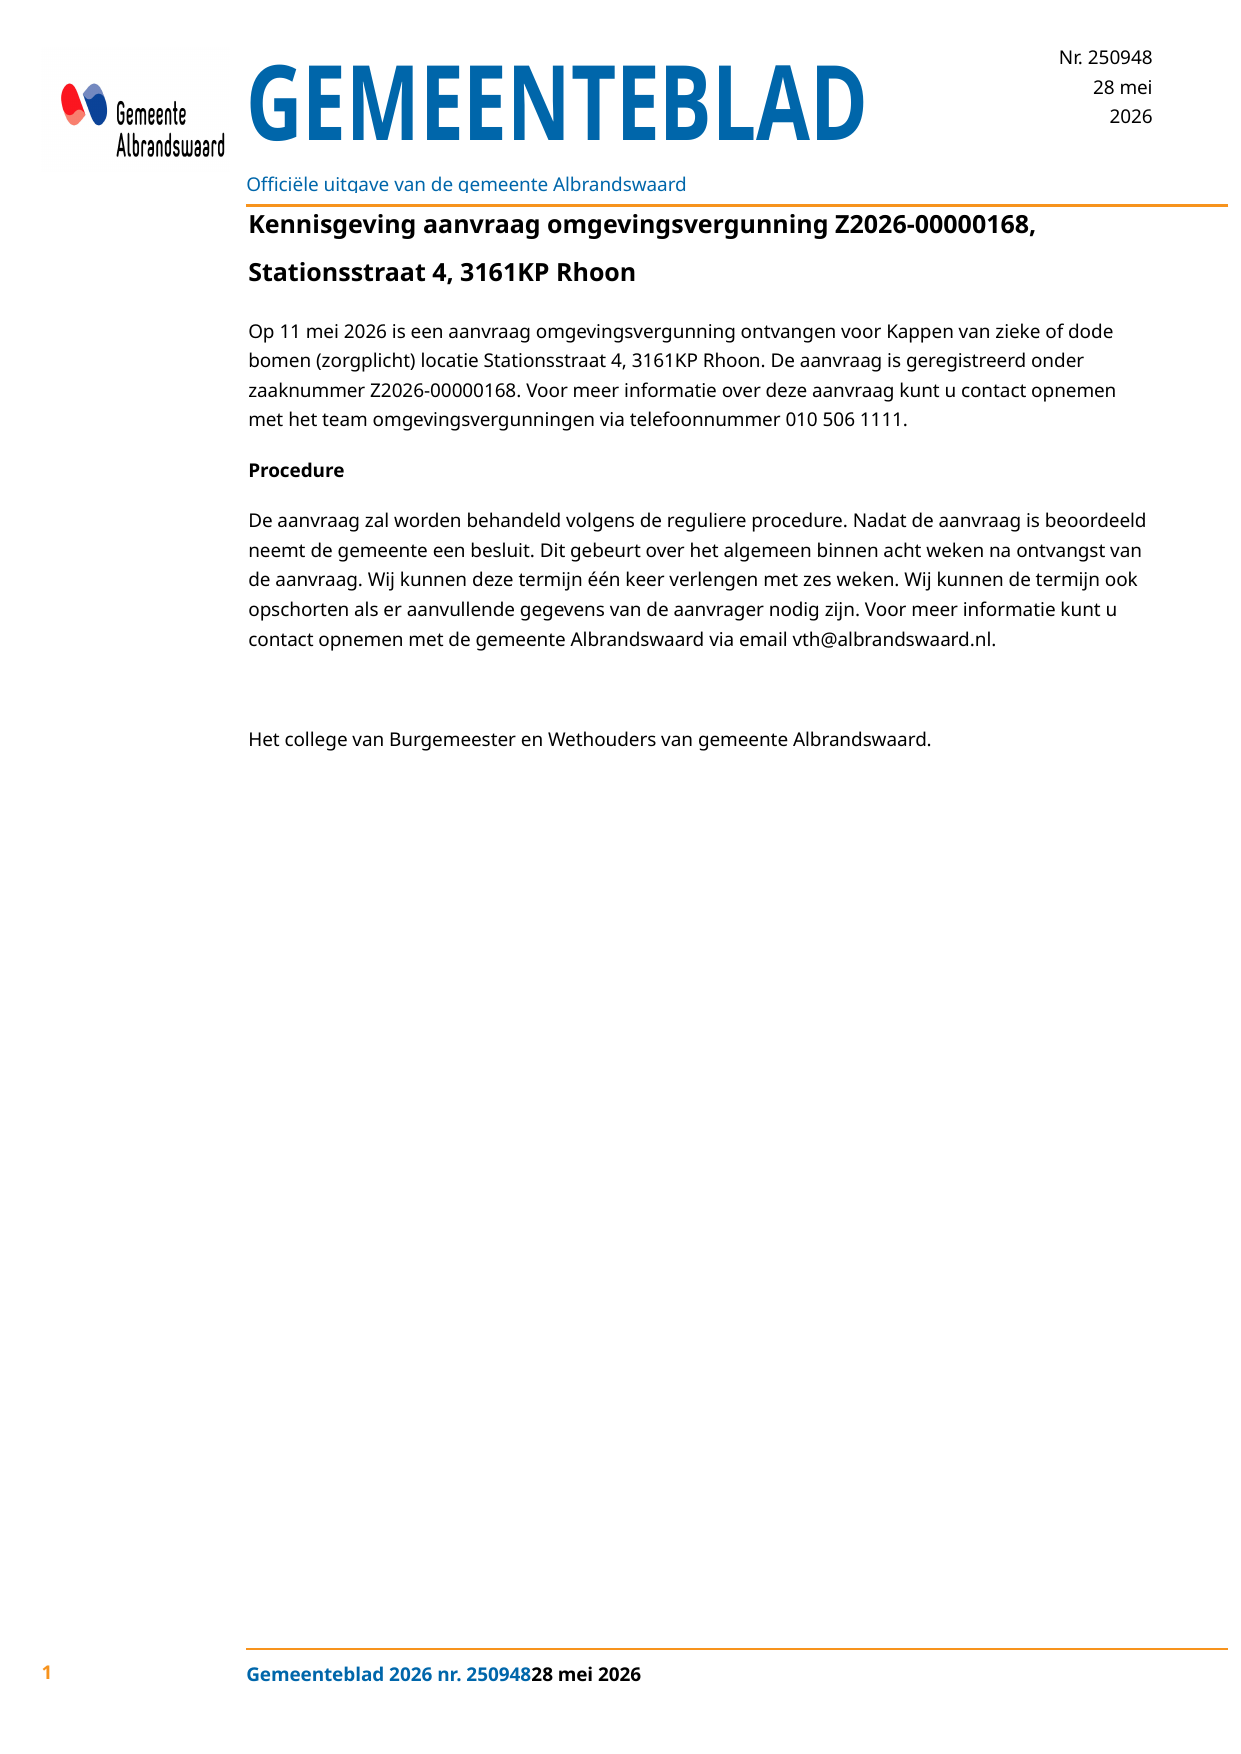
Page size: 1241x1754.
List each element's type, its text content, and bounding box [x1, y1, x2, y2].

text De aanvraag zal worden behandeld volgens de reguliere procedure. Nadat de aanvraag is beoordeeld neemt de gemeente een besluit. Dit gebeurt over het algemeen binnen acht weken na ontvangst van de aanvraag. Wij kunnen deze termijn één keer verlengen met zes weken. Wij kunnen de termijn ook opschorten als er aanvullende gegevens van de aanvrager nodig zijn. Voor meer informatie kunt u contact opnemen met de gemeente Albrandswaard via email vth@albrandswaard.nl. [248, 507, 1152, 652]
text Procedure [248, 457, 1152, 483]
picture [41, 47, 231, 172]
text Kennisgeving aanvraag omgevingsvergunning Z2026-00000168, Stationsstraat 4, 3161KP Rhoon [248, 207, 1152, 288]
text Op 11 mei 2026 is een aanvraag omgevingsvergunning ontvangen voor Kappen van zieke of dode bomen (zorgplicht) locatie Stationsstraat 4, 3161KP Rhoon. De aanvraag is geregistreerd onder zaaknummer Z2026-00000168. Voor meer informatie over deze aanvraag kunt u contact opnemen met het team omgevingsvergunningen via telefoonnummer 010 506 1111. [248, 318, 1152, 432]
text Het college van Burgemeester en Wethouders van gemeente Albrandswaard. [248, 727, 1152, 752]
